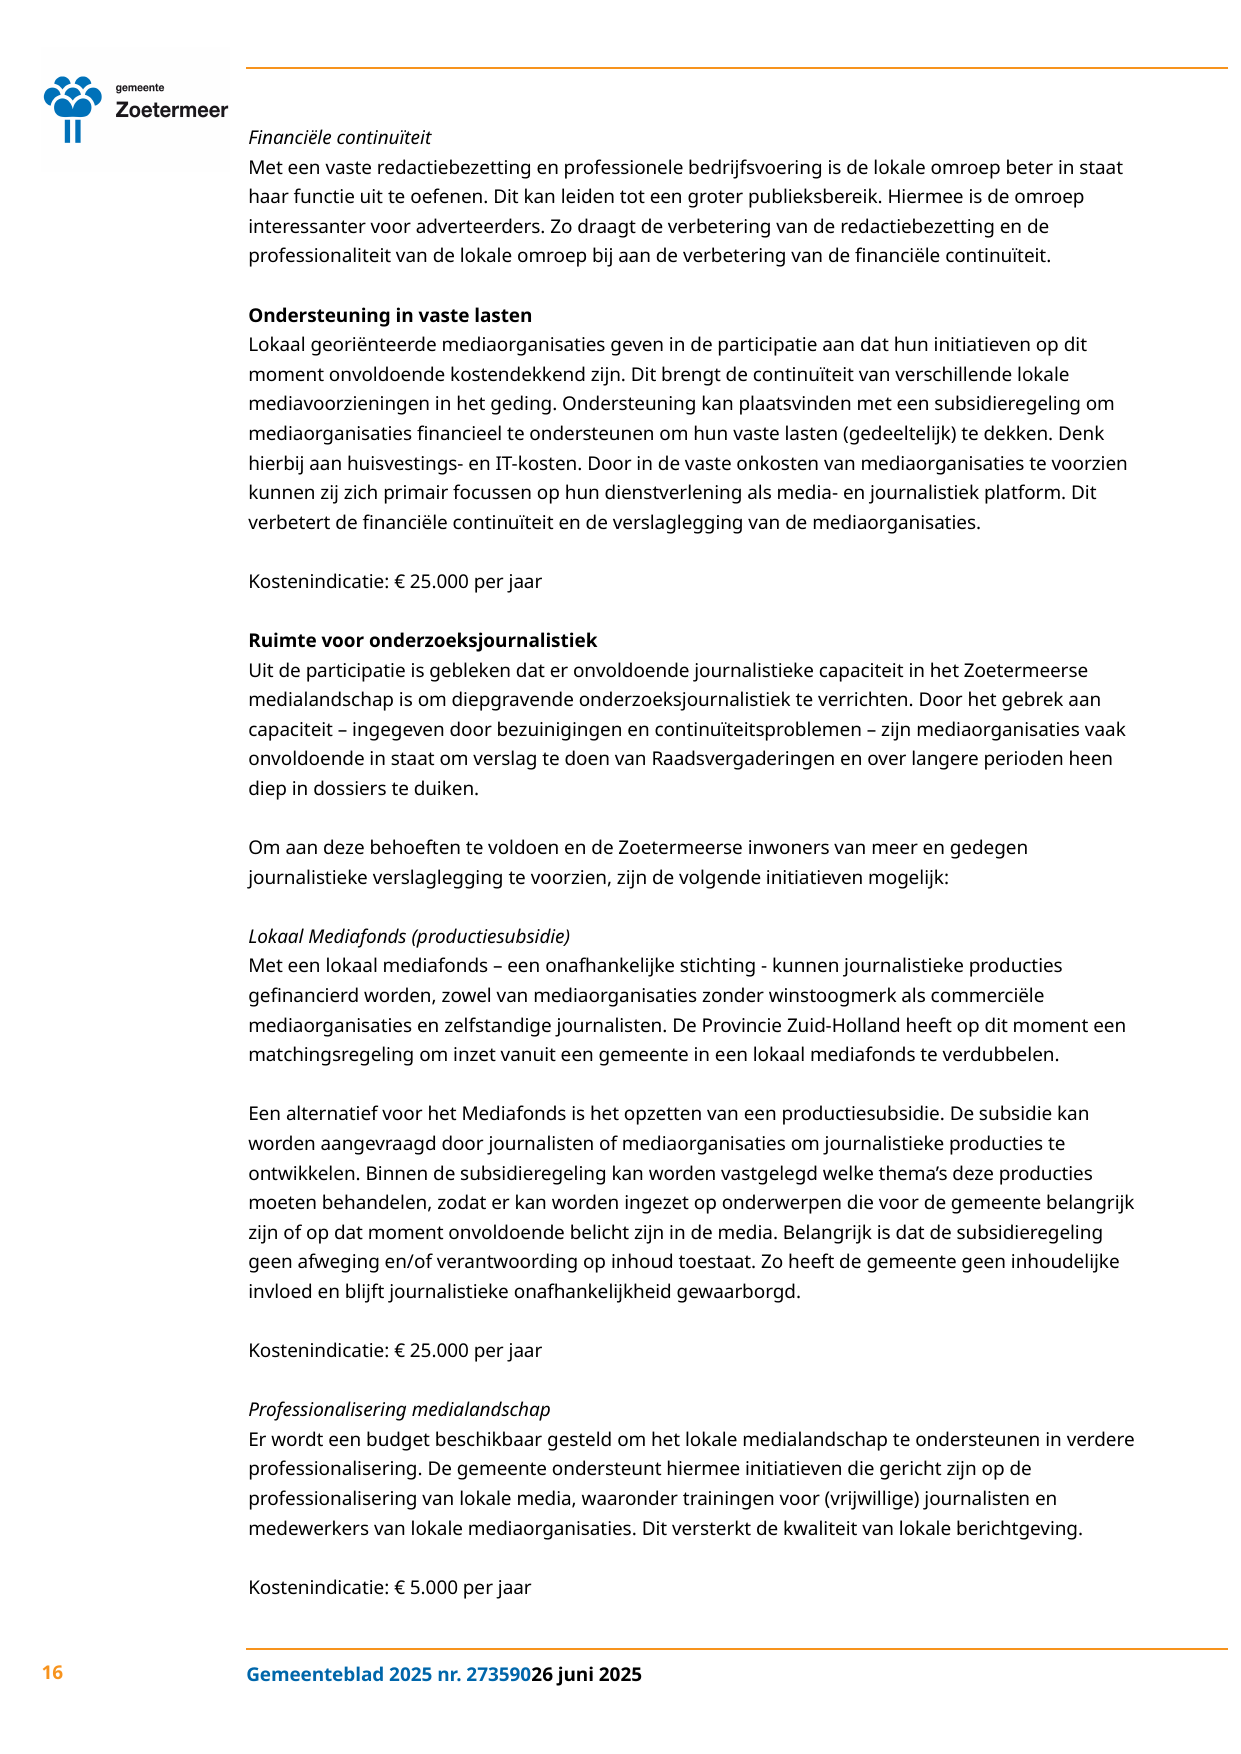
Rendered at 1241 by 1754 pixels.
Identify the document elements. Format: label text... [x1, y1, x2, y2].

text Uit de participatie is gebleken dat er onvoldoende journalistieke capaciteit in het Zoetermeerse medialandschap is om diepgravende onderzoeksjournalistiek te verrichten. Door het gebrek aan capaciteit – ingegeven door bezuinigingen en continuïteitsproblemen – zijn mediaorganisaties vaak onvoldoende in staat om verslag te doen van Raadsvergaderingen en over langere perioden heen diep in dossiers te duiken. [248, 657, 1152, 801]
text Financiële continuïteit [248, 124, 1152, 150]
text Professionalisering medialandschap [248, 1396, 1152, 1422]
text Lokaal georiënteerde mediaorganisaties geven in de participatie aan dat hun initiatieven op dit moment onvoldoende kostendekkend zijn. Dit brengt de continuïteit van verschillende lokale mediavoorzieningen in het geding. Ondersteuning kan plaatsvinden met een subsidieregeling om mediaorganisaties financieel te ondersteunen om hun vaste lasten (gedeeltelijk) te dekken. Denk hierbij aan huisvestings- en IT-kosten. Door in de vaste onkosten van mediaorganisaties te voorzien kunnen zij zich primair focussen op hun dienstverlening als media- en journalistiek platform. Dit verbetert de financiële continuïteit en de verslaglegging van de mediaorganisaties. [248, 331, 1152, 535]
text Ruimte voor onderzoeksjournalistiek [248, 627, 1152, 653]
text Er wordt een budget beschikbaar gesteld om het lokale medialandschap te ondersteunen in verdere professionalisering. De gemeente ondersteunt hiermee initiatieven die gericht zijn op de professionalisering van lokale media, waaronder trainingen voor (vrijwillige) journalisten en medewerkers van lokale mediaorganisaties. Dit versterkt de kwaliteit van lokale berichtgeving. [248, 1426, 1152, 1541]
text Kostenindicatie: € 5.000 per jaar [248, 1574, 1152, 1600]
text Kostenindicatie: € 25.000 per jaar [248, 568, 1152, 594]
text Om aan deze behoeften te voldoen en de Zoetermeerse inwoners van meer en gedegen journalistieke verslaglegging te voorzien, zijn de volgende initiatieven mogelijk: [248, 834, 1152, 890]
picture [41, 47, 231, 172]
text Met een vaste redactiebezetting en professionele bedrijfsvoering is de lokale omroep beter in staat haar functie uit te oefenen. Dit kan leiden tot een groter publieksbereik. Hiermee is de omroep interessanter voor adverteerders. Zo draagt de verbetering van de redactiebezetting en de professionaliteit van de lokale omroep bij aan de verbetering van de financiële continuïteit. [248, 154, 1152, 268]
text Ondersteuning in vaste lasten [248, 302, 1152, 328]
text Lokaal Mediafonds (productiesubsidie) [248, 923, 1152, 949]
text Kostenindicatie: € 25.000 per jaar [248, 1337, 1152, 1363]
text Met een lokaal mediafonds – een onafhankelijke stichting - kunnen journalistieke producties gefinancierd worden, zowel van mediaorganisaties zonder winstoogmerk als commerciële mediaorganisaties en zelfstandige journalisten. De Provincie Zuid-Holland heeft op dit moment een matchingsregeling om inzet vanuit een gemeente in een lokaal mediafonds te verdubbelen. [248, 953, 1152, 1067]
text Een alternatief voor het Mediafonds is het opzetten van een productiesubsidie. De subsidie kan worden aangevraagd door journalisten of mediaorganisaties om journalistieke producties te ontwikkelen. Binnen de subsidieregeling kan worden vastgelegd welke thema’s deze producties moeten behandelen, zodat er kan worden ingezet op onderwerpen die voor de gemeente belangrijk zijn of op dat moment onvoldoende belicht zijn in de media. Belangrijk is dat de subsidieregeling geen afweging en/of verantwoording op inhoud toestaat. Zo heeft de gemeente geen inhoudelijke invloed en blijft journalistieke onafhankelijkheid gewaarborgd. [248, 1101, 1152, 1304]
